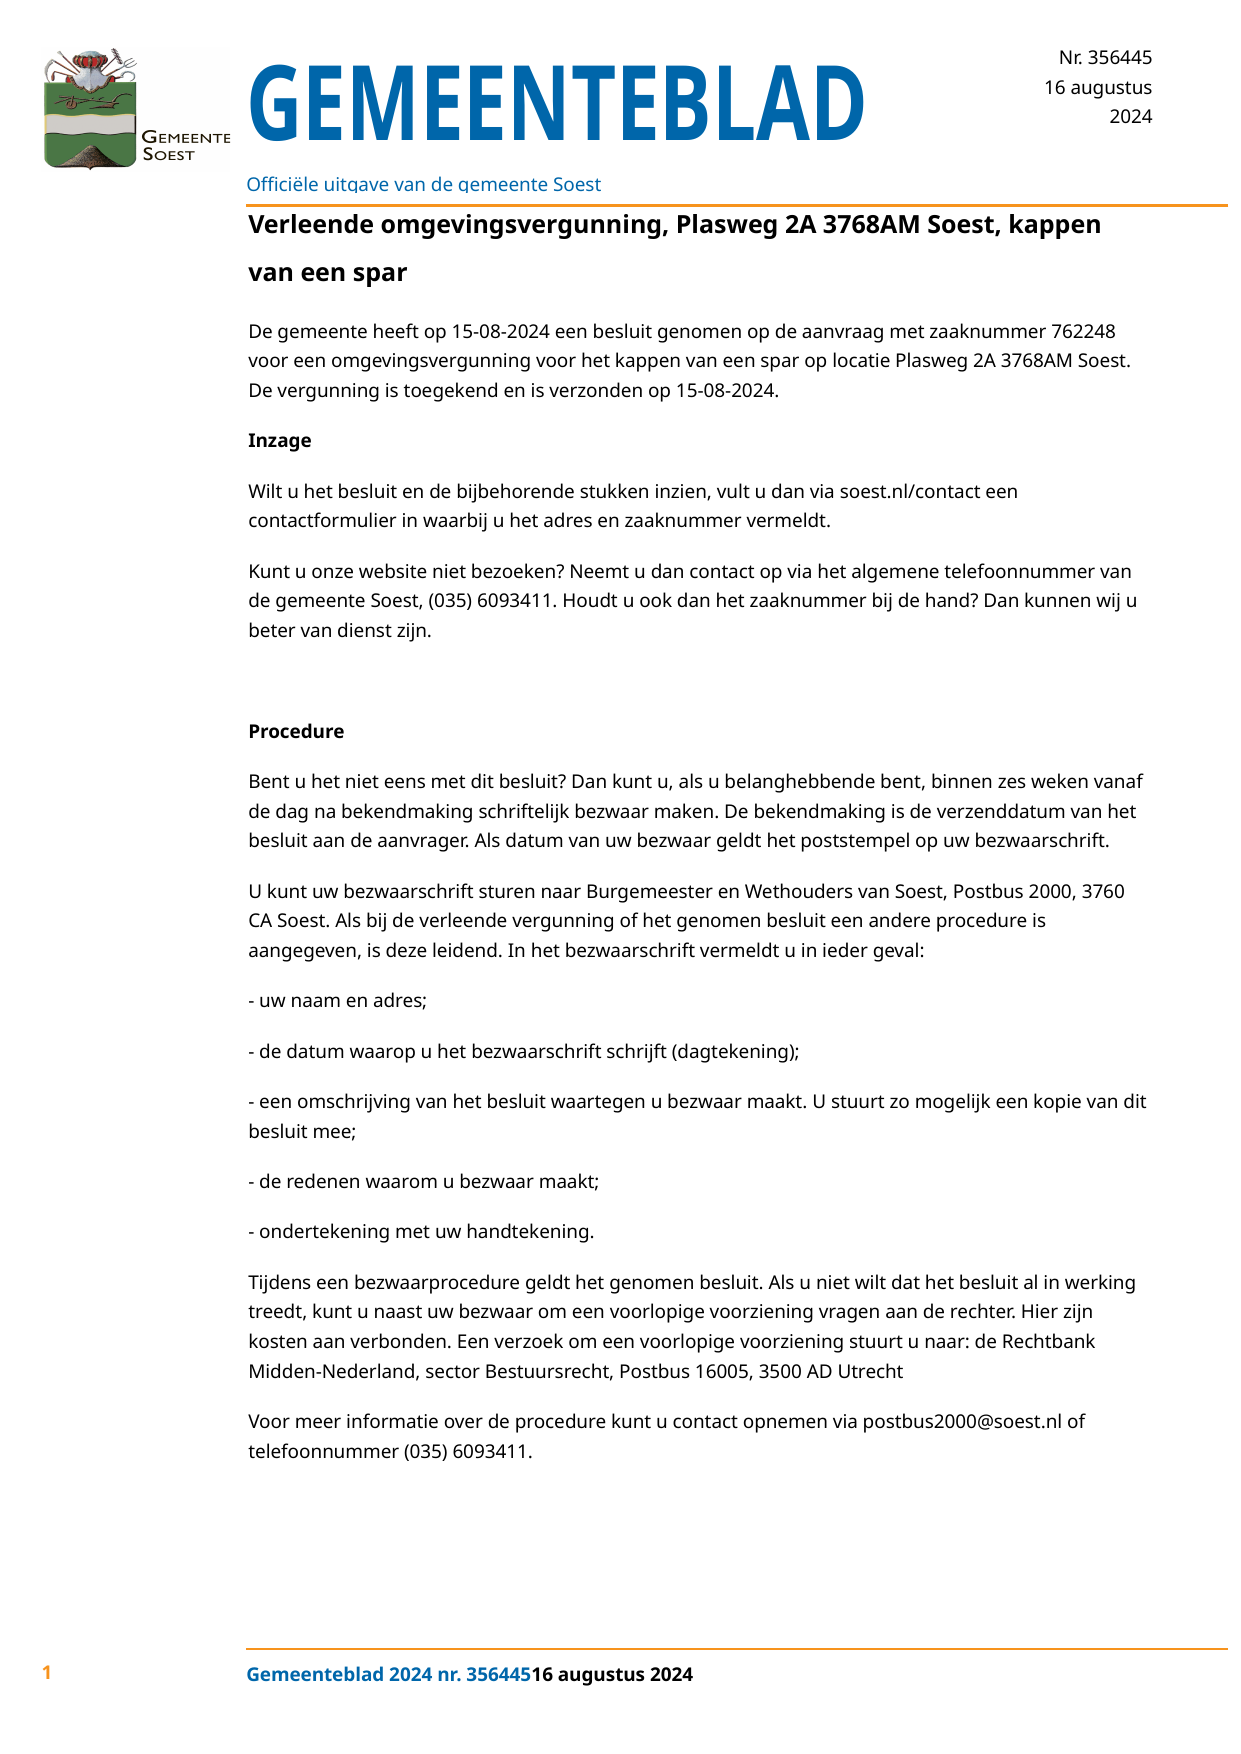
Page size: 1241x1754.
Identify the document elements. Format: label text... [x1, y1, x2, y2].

text - een omschrijving van het besluit waartegen u bezwaar maakt. U stuurt zo mogelijk een kopie van dit besluit mee; [248, 1088, 1152, 1144]
text Voor meer informatie over de procedure kunt u contact opnemen via postbus2000@soest.nl of telefoonnummer (035) 6093411. [248, 1408, 1152, 1464]
text - uw naam en adres; [248, 987, 1152, 1013]
text Procedure [248, 718, 1152, 744]
text - de datum waarop u het bezwaarschrift schrijft (dagtekening); [248, 1038, 1152, 1064]
text Bent u het niet eens met dit besluit? Dan kunt u, als u belanghebbende bent, binnen zes weken vanaf de dag na bekendmaking schriftelijk bezwaar maken. De bekendmaking is de verzenddatum van het besluit aan de aanvrager. Als datum van uw bezwaar geldt het poststempel op uw bezwaarschrift. [248, 768, 1152, 853]
text Inzage [248, 427, 1152, 453]
text Tijdens een bezwaarprocedure geldt het genomen besluit. Als u niet wilt dat het besluit al in werking treedt, kunt u naast uw bezwaar om een voorlopige voorziening vragen aan de rechter. Hier zijn kosten aan verbonden. Een verzoek om een voorlopige voorziening stuurt u naar: de Rechtbank Midden-Nederland, sector Bestuursrecht, Postbus 16005, 3500 AD Utrecht [248, 1269, 1152, 1384]
text Verleende omgevingsvergunning, Plasweg 2A 3768AM Soest, kappen van een spar [248, 207, 1152, 288]
picture [41, 47, 231, 172]
text - de redenen waarom u bezwaar maakt; [248, 1168, 1152, 1194]
text Wilt u het besluit en de bijbehorende stukken inzien, vult u dan via soest.nl/contact een contactformulier in waarbij u het adres en zaaknummer vermeldt. [248, 478, 1152, 533]
text De gemeente heeft op 15-08-2024 een besluit genomen op de aanvraag met zaaknummer 762248 voor een omgevingsvergunning voor het kappen van een spar op locatie Plasweg 2A 3768AM Soest. De vergunning is toegekend en is verzonden op 15-08-2024. [248, 318, 1152, 403]
text - ondertekening met uw handtekening. [248, 1219, 1152, 1244]
text U kunt uw bezwaarschrift sturen naar Burgemeester en Wethouders van Soest, Postbus 2000, 3760 CA Soest. Als bij de verleende vergunning of het genomen besluit een andere procedure is aangegeven, is deze leidend. In het bezwaarschrift vermeldt u in ieder geval: [248, 878, 1152, 963]
text Kunt u onze website niet bezoeken? Neemt u dan contact op via het algemene telefoonnummer van de gemeente Soest, (035) 6093411. Houdt u ook dan het zaaknummer bij de hand? Dan kunnen wij u beter van dienst zijn. [248, 558, 1152, 643]
